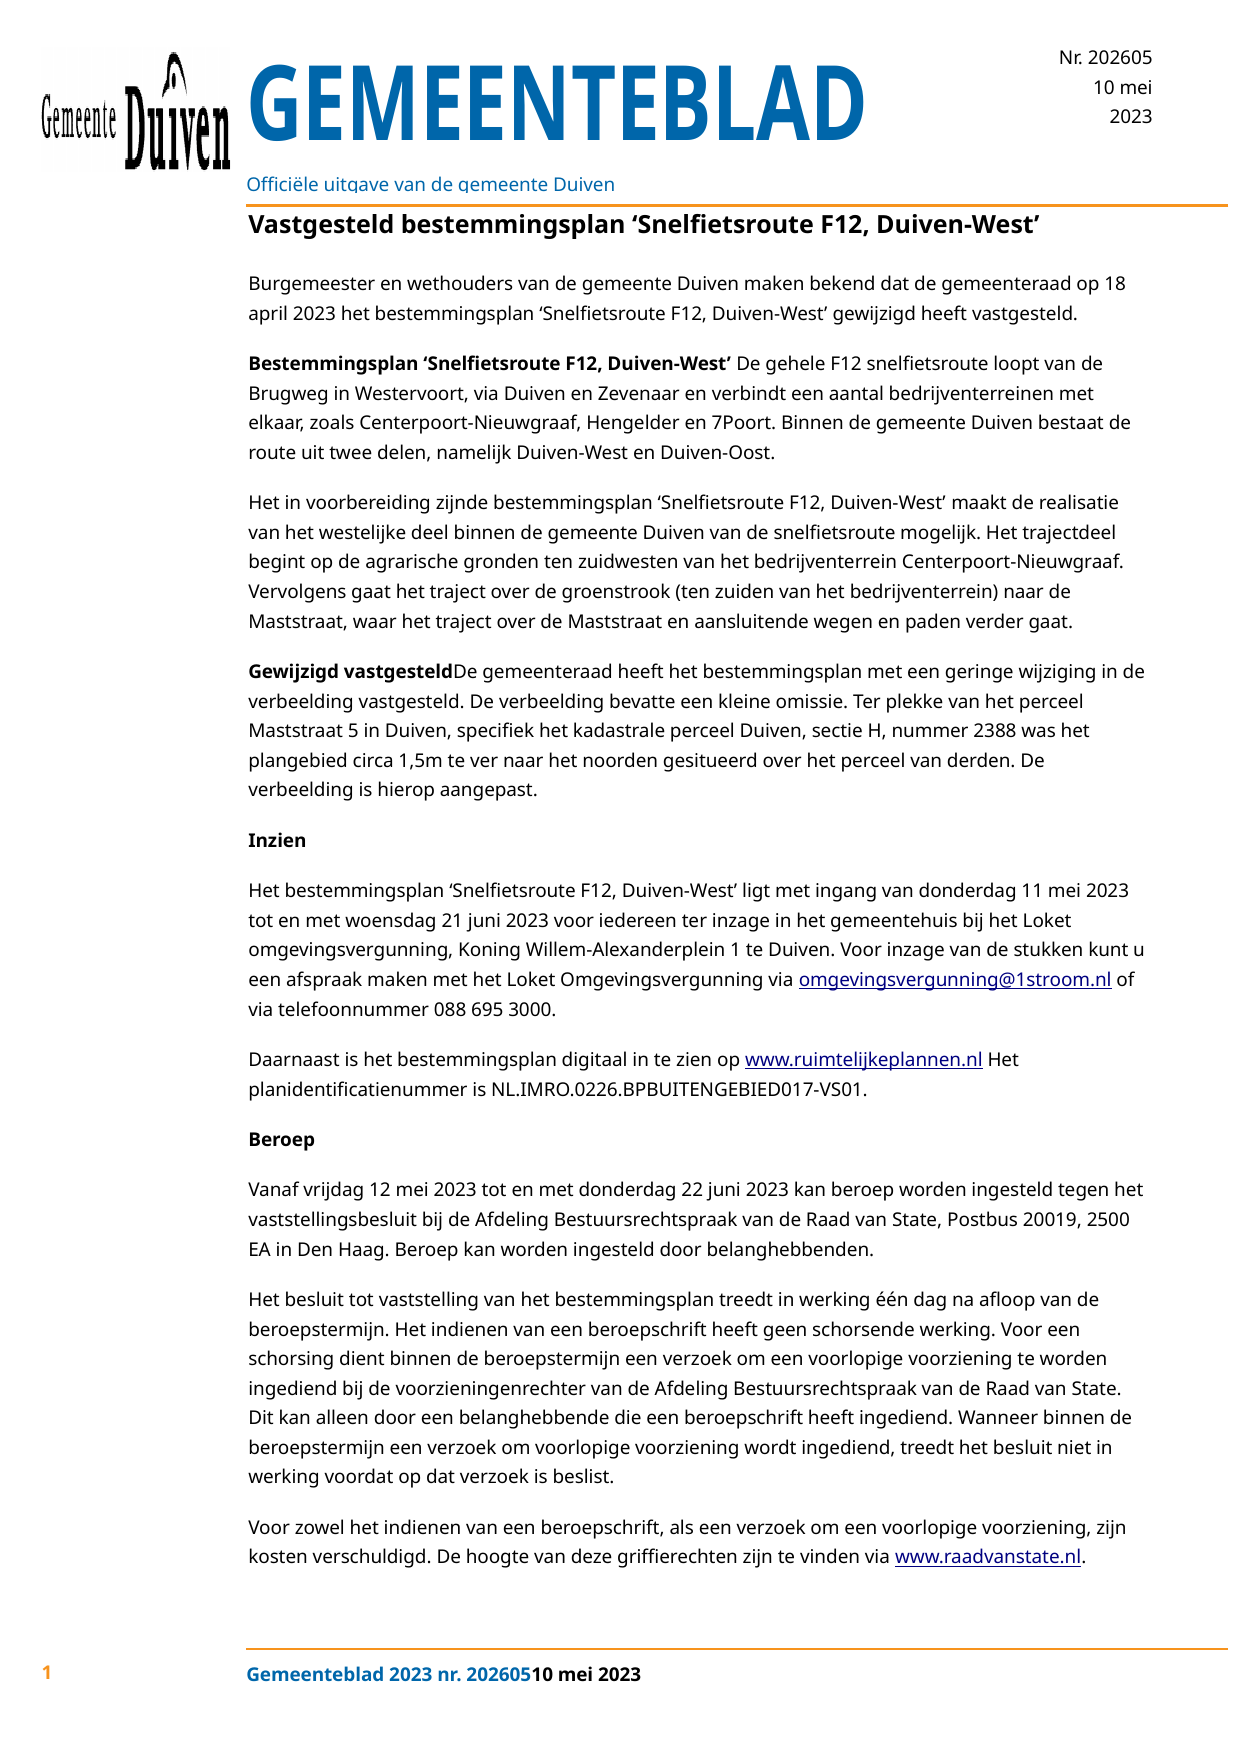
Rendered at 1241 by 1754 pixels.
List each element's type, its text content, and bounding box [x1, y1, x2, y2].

text Beroep [248, 1126, 1152, 1152]
text Het bestemmingsplan ‘Snelfietsroute F12, Duiven-West’ ligt met ingang van donderdag 11 mei 2023 tot en met woensdag 21 juni 2023 voor iedereen ter inzage in het gemeentehuis bij het Loket omgevingsvergunning, Koning Willem-Alexanderplein 1 te Duiven. Voor inzage van de stukken kunt u een afspraak maken met het Loket Omgevingsvergunning via omgevingsvergunning@1stroom.nl of via telefoonnummer 088 695 3000. [248, 877, 1152, 1021]
picture [41, 47, 231, 172]
text Het in voorbereiding zijnde bestemmingsplan ‘Snelfietsroute F12, Duiven-West’ maakt de realisatie van het westelijke deel binnen de gemeente Duiven van de snelfietsroute mogelijk. Het trajectdeel begint op de agrarische gronden ten zuidwesten van het bedrijventerrein Centerpoort-Nieuwgraaf. Vervolgens gaat het traject over de groenstrook (ten zuiden van het bedrijventerrein) naar de Maststraat, waar het traject over de Maststraat en aansluitende wegen en paden verder gaat. [248, 489, 1152, 633]
text Vastgesteld bestemmingsplan ‘Snelfietsroute F12, Duiven-West’ [248, 207, 1152, 241]
text Bestemmingsplan ‘Snelfietsroute F12, Duiven-West’ De gehele F12 snelfietsroute loopt van de Brugweg in Westervoort, via Duiven en Zevenaar en verbindt een aantal bedrijventerreinen met elkaar, zoals Centerpoort-Nieuwgraaf, Hengelder en 7Poort. Binnen de gemeente Duiven bestaat de route uit twee delen, namelijk Duiven-West en Duiven-Oost. [248, 350, 1152, 465]
text Voor zowel het indienen van een beroepschrift, als een verzoek om een voorlopige voorziening, zijn kosten verschuldigd. De hoogte van deze griffierechten zijn te vinden via www.raadvanstate.nl. [248, 1514, 1152, 1569]
text Gewijzigd vastgesteldDe gemeenteraad heeft het bestemmingsplan met een geringe wijziging in de verbeelding vastgesteld. De verbeelding bevatte een kleine omissie. Ter plekke van het perceel Maststraat 5 in Duiven, specifiek het kadastrale perceel Duiven, sectie H, nummer 2388 was het plangebied circa 1,5m te ver naar het noorden gesitueerd over het perceel van derden. De verbeelding is hierop aangepast. [248, 658, 1152, 802]
text Het besluit tot vaststelling van het bestemmingsplan treedt in werking één dag na afloop van de beroepstermijn. Het indienen van een beroepschrift heeft geen schorsende werking. Voor een schorsing dient binnen de beroepstermijn een verzoek om een voorlopige voorziening te worden ingediend bij de voorzieningenrechter van de Afdeling Bestuursrechtspraak van de Raad van State. Dit kan alleen door een belanghebbende die een beroepschrift heeft ingediend. Wanneer binnen de beroepstermijn een verzoek om voorlopige voorziening wordt ingediend, treedt het besluit niet in werking voordat op dat verzoek is beslist. [248, 1286, 1152, 1489]
text Vanaf vrijdag 12 mei 2023 tot en met donderdag 22 juni 2023 kan beroep worden ingesteld tegen het vaststellingsbesluit bij de Afdeling Bestuursrechtspraak van de Raad van State, Postbus 20019, 2500 EA in Den Haag. Beroep kan worden ingesteld door belanghebbenden. [248, 1177, 1152, 1261]
text Burgemeester en wethouders van de gemeente Duiven maken bekend dat de gemeenteraad op 18 april 2023 het bestemmingsplan ‘Snelfietsroute F12, Duiven-West’ gewijzigd heeft vastgesteld. [248, 270, 1152, 326]
text Daarnaast is het bestemmingsplan digitaal in te zien op www.ruimtelijkeplannen.nl Het planidentificatienummer is NL.IMRO.0226.BPBUITENGEBIED017-VS01. [248, 1046, 1152, 1101]
text Inzien [248, 827, 1152, 853]
